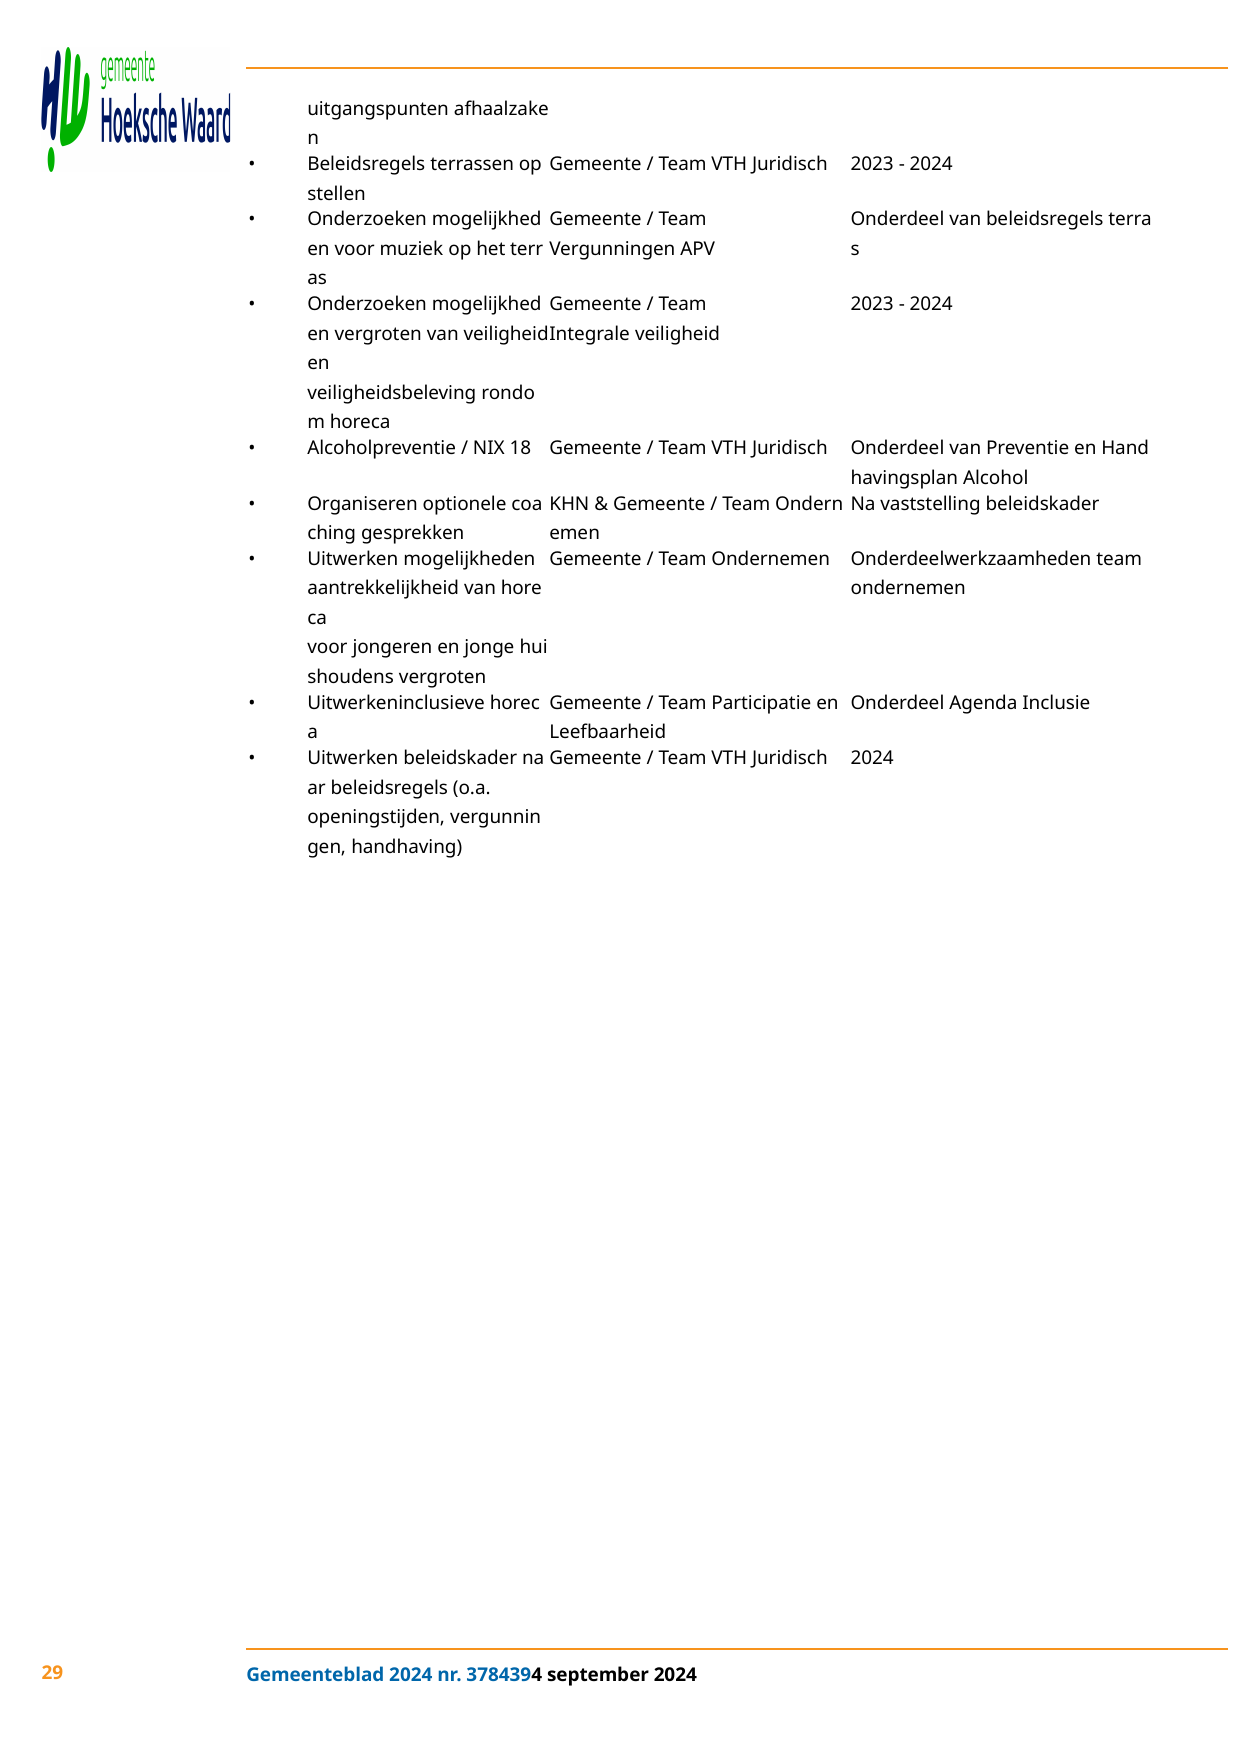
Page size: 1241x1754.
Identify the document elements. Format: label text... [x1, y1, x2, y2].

table_cell Gemeente / Team VTH Juridisch [549, 150, 850, 205]
table_cell Na vaststelling beleidskader [850, 490, 1152, 545]
table_cell 2023 - 2024 [850, 150, 1152, 205]
table_cell Organiseren optionele coaching gesprekken [248, 490, 549, 545]
table_cell KHN & Gemeente / Team Ondernemen [549, 490, 850, 545]
table_cell 2023 - 2024 [850, 290, 1152, 434]
table_cell Onderdeel van beleidsregels terras [850, 205, 1152, 290]
table_cell Onderdeel Agenda Inclusie [850, 689, 1152, 744]
table_cell Uitwerken beleidskader naar beleidsregels (o.a. openingstijden, vergunningen, handhaving) [248, 744, 549, 859]
table_cell Onderzoeken mogelijkheden vergroten van veiligheid en veiligheidsbeleving rondom horeca [248, 290, 549, 434]
table_cell Gemeente / Team VTH Juridisch [549, 434, 850, 490]
table_cell Gemeente / Team Integrale veiligheid [549, 290, 850, 434]
table_cell Onderzoeken mogelijkheden voor muziek op het terras [248, 205, 549, 290]
table_cell Uitwerken mogelijkheden aantrekkelijkheid van horeca voor jongeren en jonge huishoudens vergroten [248, 545, 549, 689]
table_cell [549, 95, 850, 150]
table_cell Beleidsregels terrassen opstellen [248, 150, 549, 205]
table_cell Gemeente / Team Vergunningen APV [549, 205, 850, 290]
table_cell 2024 [850, 744, 1152, 859]
table_cell Gemeente / Team VTH Juridisch [549, 744, 850, 859]
table_cell Uitwerkeninclusieve horeca [248, 689, 549, 744]
table_cell Gemeente / Team Participatie en Leefbaarheid [549, 689, 850, 744]
table_cell Onderdeelwerkzaamheden team ondernemen [850, 545, 1152, 689]
table_cell [850, 95, 1152, 150]
table_cell Gemeente / Team Ondernemen [549, 545, 850, 689]
table_cell Onderdeel van Preventie en Handhavingsplan Alcohol [850, 434, 1152, 490]
table_cell Alcoholpreventie / NIX 18 [248, 434, 549, 490]
table_cell uitgangspunten afhaalzaken [248, 95, 549, 150]
picture [41, 47, 231, 172]
